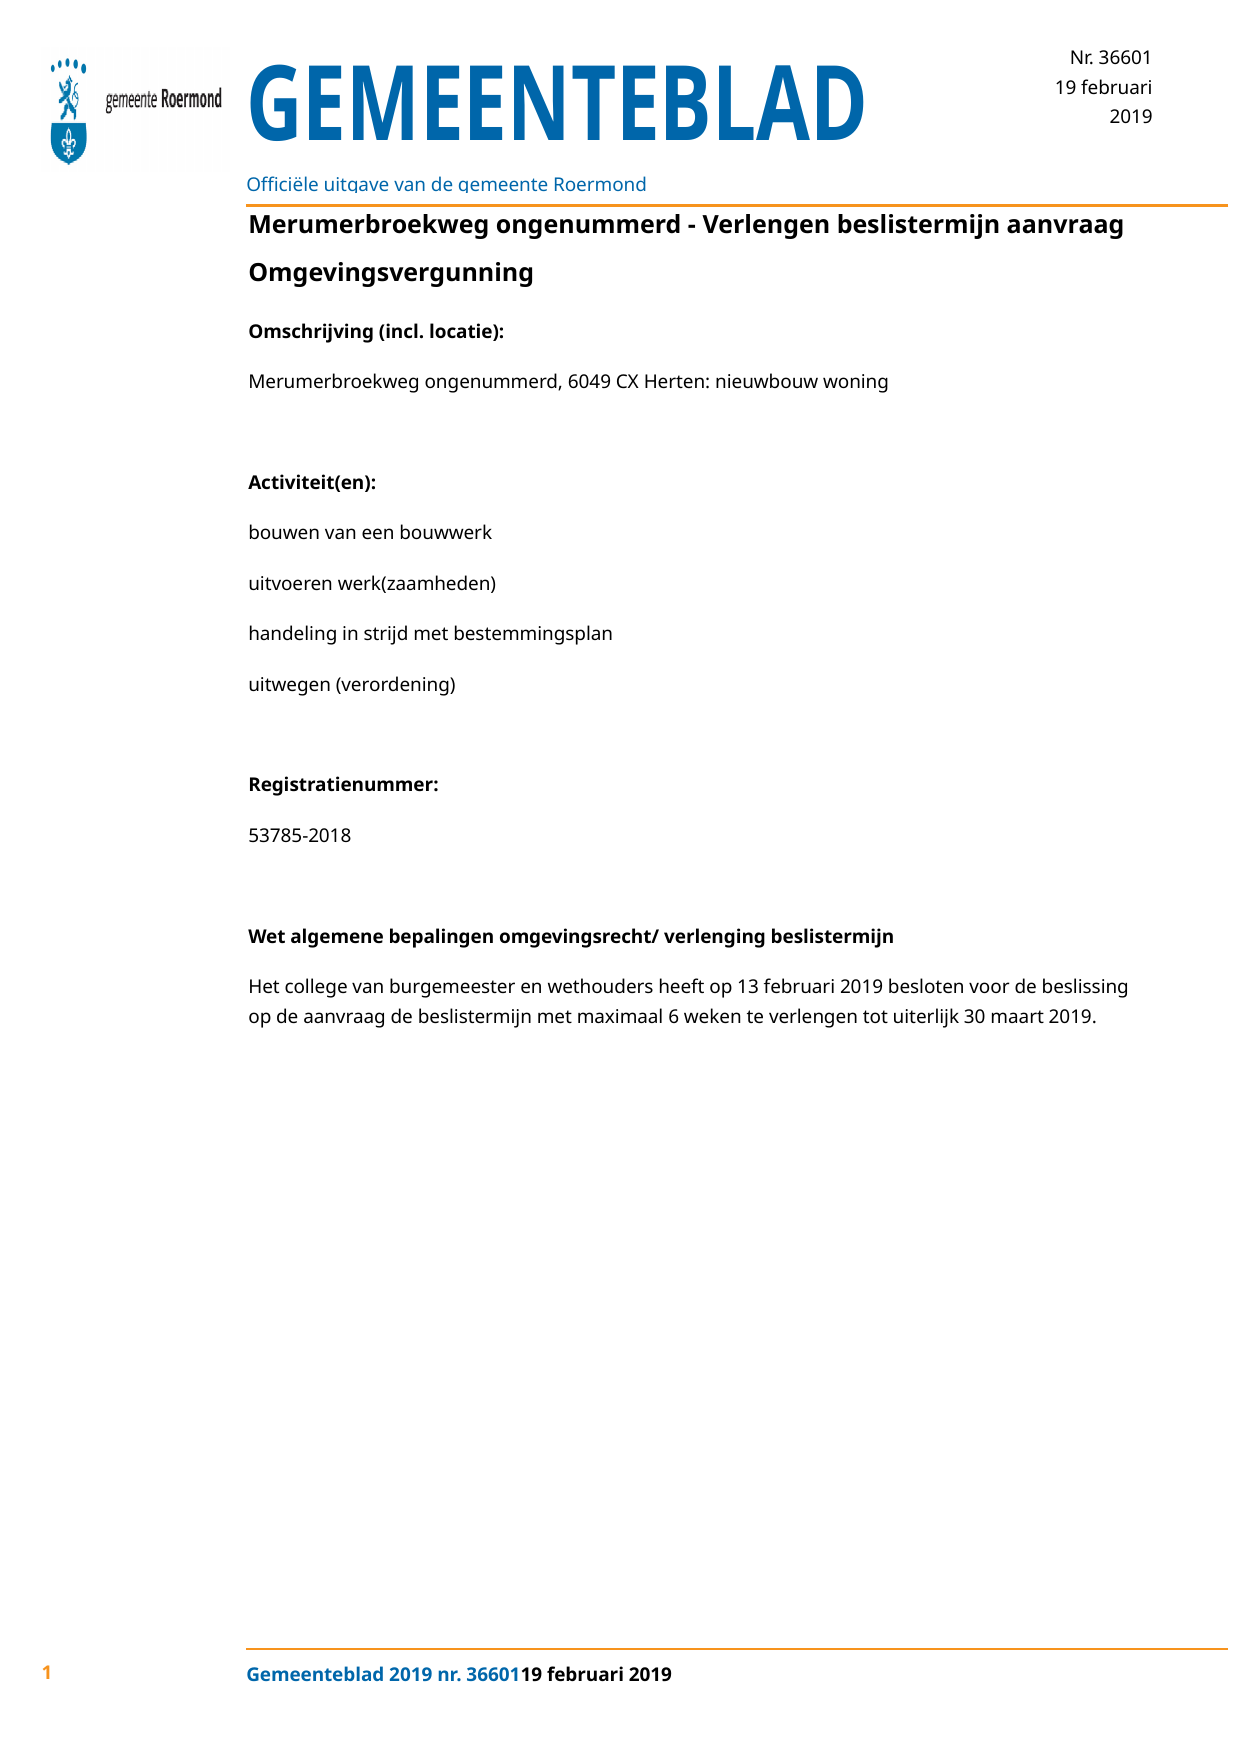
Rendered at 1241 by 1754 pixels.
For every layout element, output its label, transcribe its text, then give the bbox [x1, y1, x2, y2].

text Merumerbroekweg ongenummerd, 6049 CX Herten: nieuwbouw woning [248, 368, 1152, 394]
text Activiteit(en): [248, 469, 1152, 495]
text Omschrijving (incl. locatie): [248, 318, 1152, 344]
text uitvoeren werk(zaamheden) [248, 570, 1152, 596]
text Merumerbroekweg ongenummerd - Verlengen beslistermijn aanvraag Omgevingsvergunning [248, 207, 1152, 288]
text Registratienummer: [248, 772, 1152, 797]
text Het college van burgemeester en wethouders heeft op 13 februari 2019 besloten voor de beslissing op de aanvraag de beslistermijn met maximaal 6 weken te verlengen tot uiterlijk 30 maart 2019. [248, 973, 1152, 1029]
text bouwen van een bouwwerk [248, 519, 1152, 545]
picture [41, 47, 231, 172]
text uitwegen (verordening) [248, 671, 1152, 697]
text Wet algemene bepalingen omgevingsrecht/ verlenging beslistermijn [248, 923, 1152, 949]
text handeling in strijd met bestemmingsplan [248, 620, 1152, 646]
text 53785-2018 [248, 822, 1152, 848]
